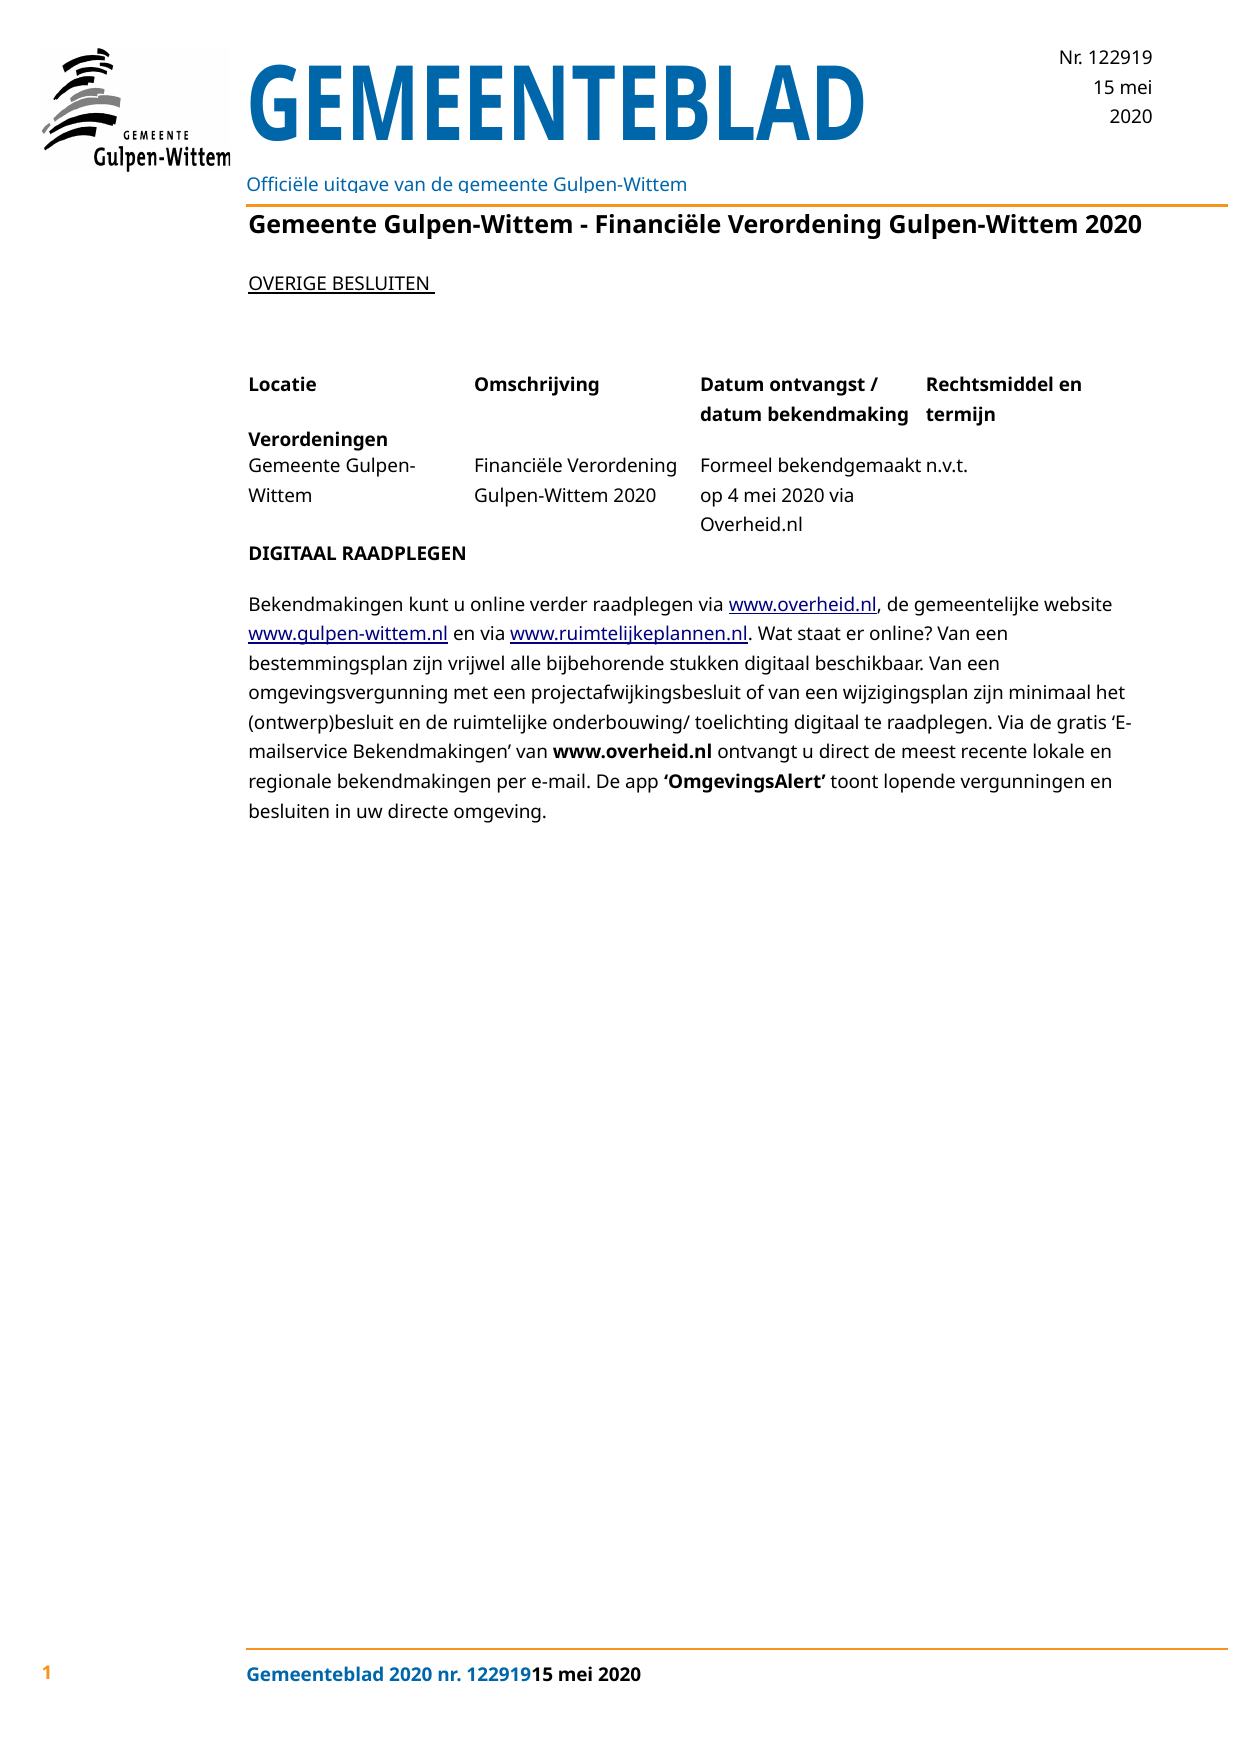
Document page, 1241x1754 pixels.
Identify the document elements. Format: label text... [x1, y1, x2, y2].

table_header Rechtsmiddel en termijn [926, 371, 1152, 427]
table_cell Verordeningen [248, 427, 474, 452]
text Bekendmakingen kunt u online verder raadplegen via www.overheid.nl, de gemeentelijke website www.gulpen-wittem.nl en via www.ruimtelijkeplannen.nl. Wat staat er online? Van een bestemmingsplan zijn vrijwel alle bijbehorende stukken digitaal beschikbaar. Van een omgevingsvergunning met een projectafwijkingsbesluit of van een wijzigingsplan zijn minimaal het (ontwerp)besluit en de ruimtelijke onderbouwing/ toelichting digitaal te raadplegen. Via de gratis ‘E-mailservice Bekendmakingen’ van www.overheid.nl ontvangt u direct de meest recente lokale en regionale bekendmakingen per e-mail. De app ‘OmgevingsAlert’ toont lopende vergunningen en besluiten in uw directe omgeving. [248, 591, 1152, 824]
table_header Locatie [248, 371, 474, 427]
table_cell n.v.t. [926, 452, 1152, 537]
table_cell Financiële Verordening Gulpen-Wittem 2020 [474, 452, 700, 537]
table_cell Gemeente Gulpen-Wittem [248, 452, 474, 537]
table_cell Formeel bekendgemaakt op 4 mei 2020 via Overheid.nl [700, 452, 926, 537]
text DIGITAAL RAADPLEGEN [248, 540, 1152, 566]
table_cell [474, 427, 700, 452]
table_cell [700, 427, 926, 452]
table_header Omschrijving [474, 371, 700, 427]
picture [41, 47, 231, 172]
text OVERIGE BESLUITEN [248, 270, 1152, 296]
table_cell [926, 427, 1152, 452]
table_header Datum ontvangst / datum bekendmaking [700, 371, 926, 427]
text Gemeente Gulpen-Wittem - Financiële Verordening Gulpen-Wittem 2020 [248, 207, 1152, 241]
